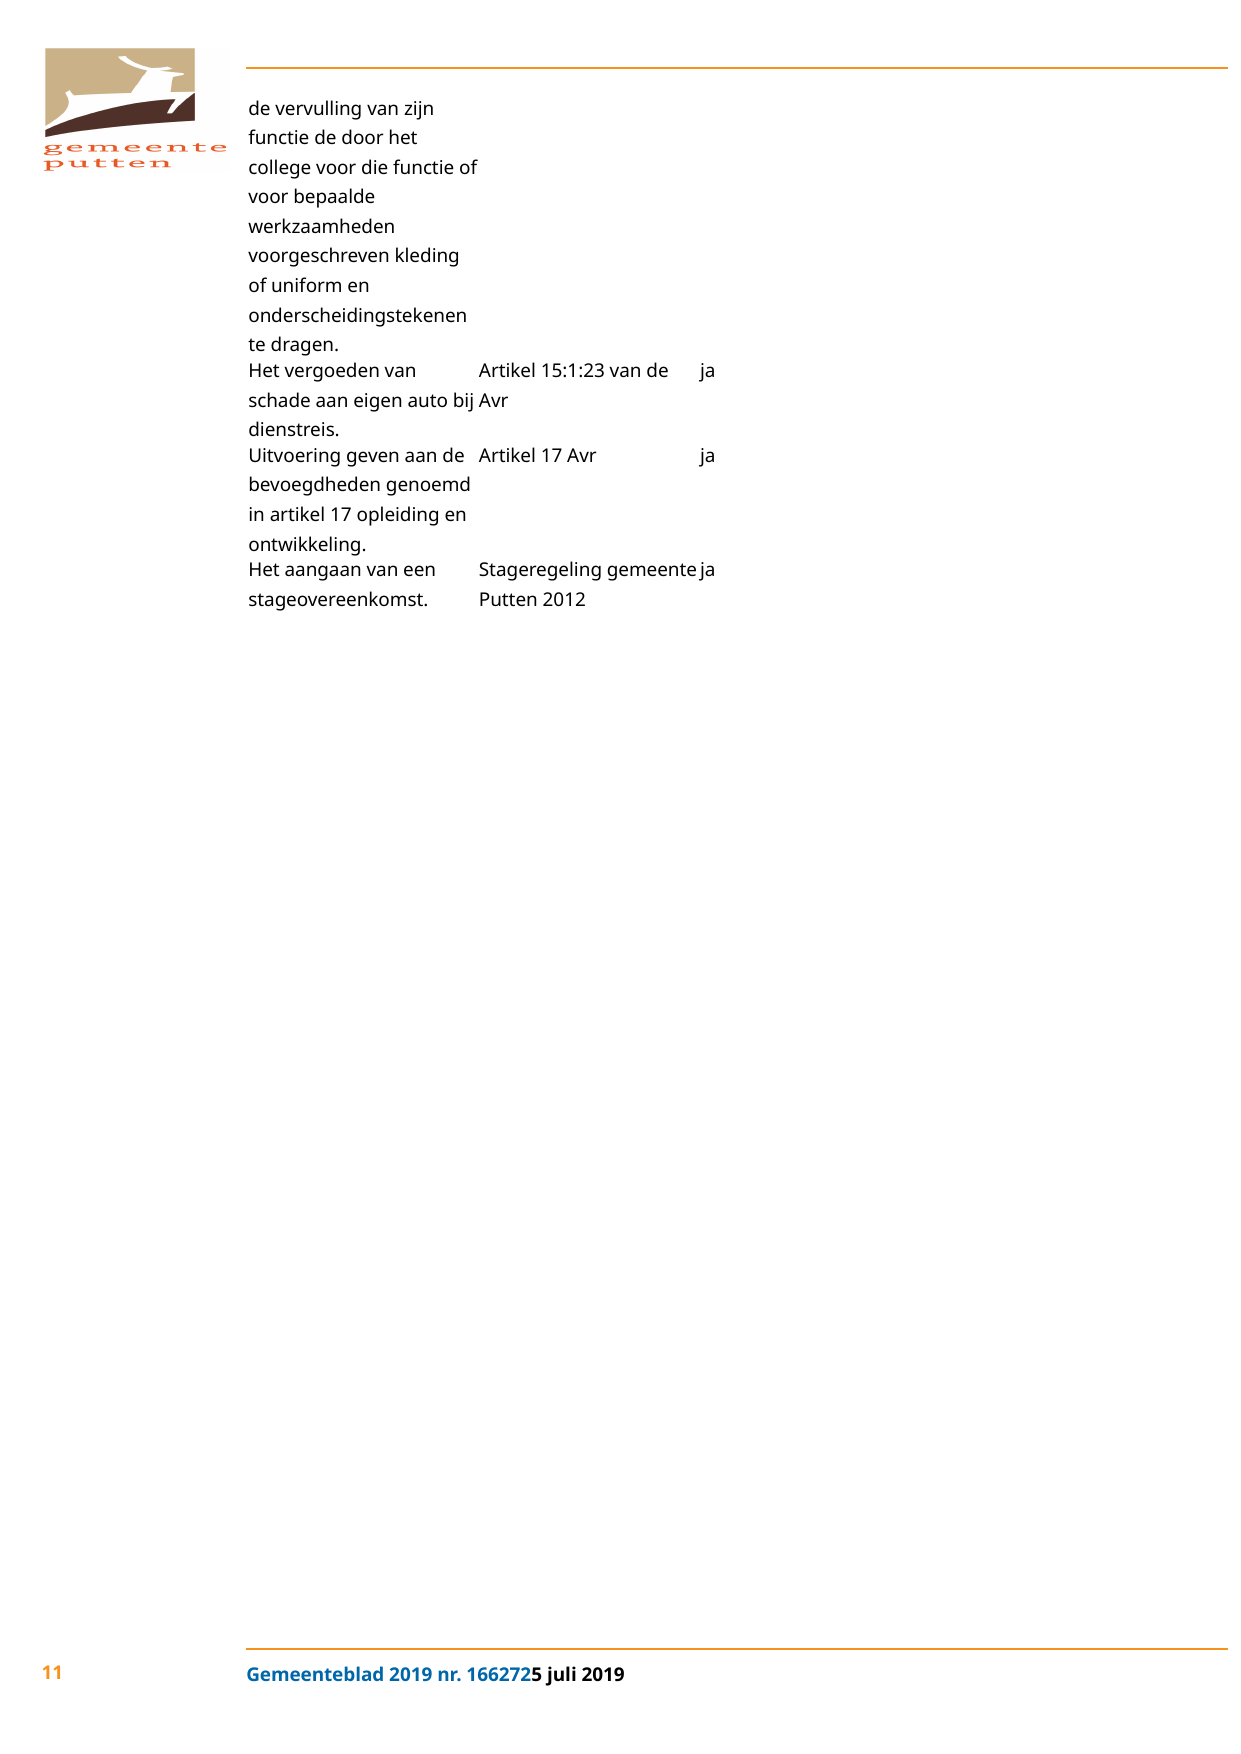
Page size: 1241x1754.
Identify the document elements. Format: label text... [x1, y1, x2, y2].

table_cell ja [700, 357, 921, 442]
table_cell ja [700, 442, 921, 557]
table_cell [700, 95, 921, 357]
picture [41, 47, 231, 172]
table_cell ja [700, 557, 921, 612]
table_cell [921, 357, 1152, 442]
table_cell Het aangaan van een stageovereenkomst. [248, 557, 479, 612]
table_cell Artikel 15:1:23 van de Avr [479, 357, 700, 442]
table_cell Uitvoering geven aan de bevoegdheden genoemd in artikel 17 opleiding en ontwikkeling. [248, 442, 479, 557]
table_cell [921, 442, 1152, 557]
table_cell [921, 95, 1152, 357]
table_cell Artikel 17 Avr [479, 442, 700, 557]
table_cell [479, 95, 700, 357]
table_cell [921, 557, 1152, 612]
table_cell Het vergoeden van schade aan eigen auto bij dienstreis. [248, 357, 479, 442]
table_cell Stageregeling gemeente Putten 2012 [479, 557, 700, 612]
table_cell de vervulling van zijn functie de door het college voor die functie of voor bepaalde werkzaamheden voorgeschreven kleding of uniform en onderscheidingstekenen te dragen. [248, 95, 479, 357]
